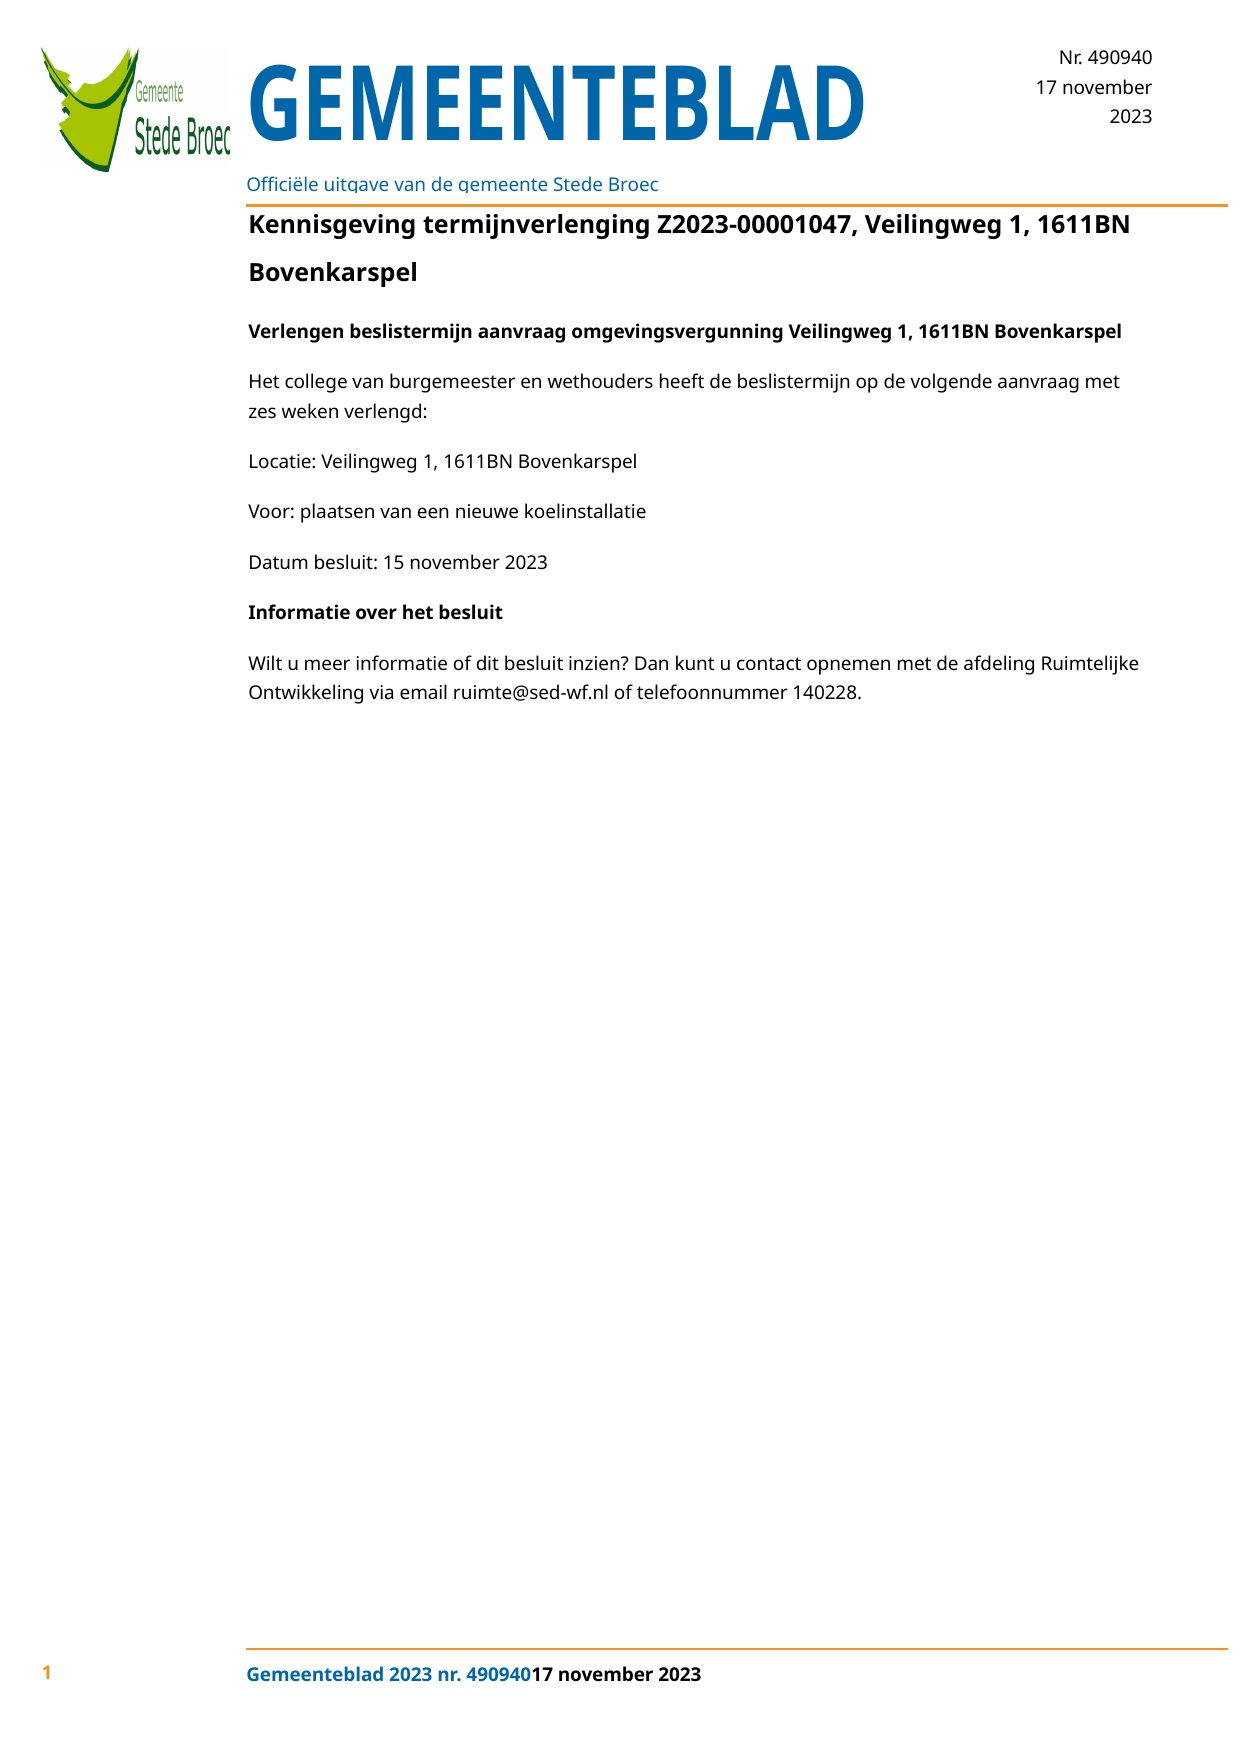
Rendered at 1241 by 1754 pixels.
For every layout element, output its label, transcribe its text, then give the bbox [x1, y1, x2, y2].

text Kennisgeving termijnverlenging Z2023-00001047, Veilingweg 1, 1611BN Bovenkarspel [248, 207, 1152, 288]
text Informatie over het besluit [248, 599, 1152, 625]
text Het college van burgemeester en wethouders heeft de beslistermijn op de volgende aanvraag met zes weken verlengd: [248, 368, 1152, 424]
text Datum besluit: 15 november 2023 [248, 549, 1152, 575]
text Voor: plaatsen van een nieuwe koelinstallatie [248, 499, 1152, 524]
picture [41, 47, 231, 172]
text Locatie: Veilingweg 1, 1611BN Bovenkarspel [248, 448, 1152, 474]
text Wilt u meer informatie of dit besluit inzien? Dan kunt u contact opnemen met de afdeling Ruimtelijke Ontwikkeling via email ruimte@sed-wf.nl of telefoonnummer 140228. [248, 650, 1152, 705]
text Verlengen beslistermijn aanvraag omgevingsvergunning Veilingweg 1, 1611BN Bovenkarspel [248, 318, 1152, 344]
